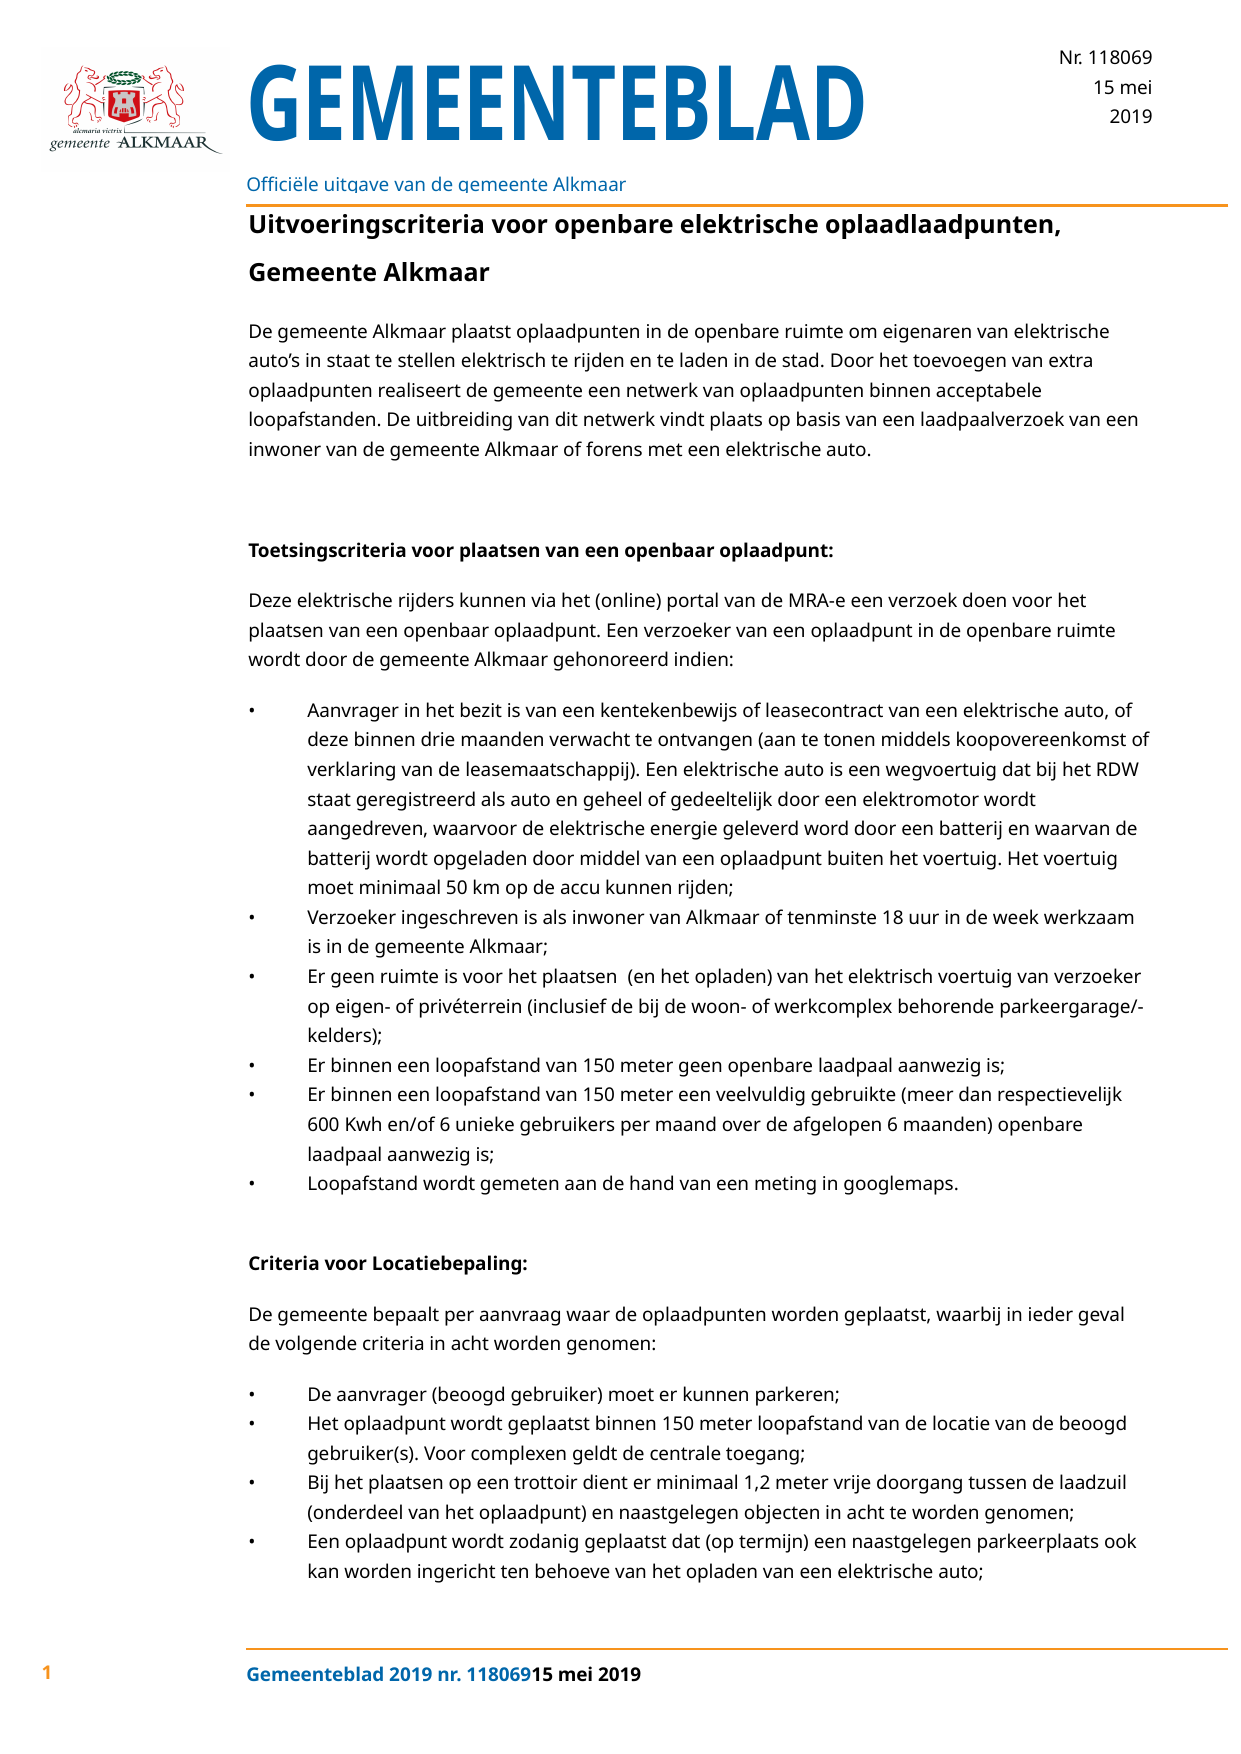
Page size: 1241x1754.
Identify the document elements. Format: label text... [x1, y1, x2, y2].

list Loopafstand wordt gemeten aan de hand van een meting in googlemaps. [248, 1170, 1152, 1196]
text De gemeente bepaalt per aanvraag waar de oplaadpunten worden geplaatst, waarbij in ieder geval de volgende criteria in acht worden genomen: [248, 1301, 1152, 1356]
text Uitvoeringscriteria voor openbare elektrische oplaadlaadpunten, Gemeente Alkmaar [248, 207, 1152, 288]
list Er geen ruimte is voor het plaatsen (en het opladen) van het elektrisch voertuig van verzoeker op eigen- of privéterrein (inclusief de bij de woon- of werkcomplex behorende parkeergarage/-kelders); [248, 963, 1152, 1048]
text Deze elektrische rijders kunnen via het (online) portal van de MRA-e een verzoek doen voor het plaatsen van een openbaar oplaadpunt. Een verzoeker van een oplaadpunt in de openbare ruimte wordt door de gemeente Alkmaar gehonoreerd indien: [248, 587, 1152, 672]
list Het oplaadpunt wordt geplaatst binnen 150 meter loopafstand van de locatie van de beoogd gebruiker(s). Voor complexen geldt de centrale toegang; [248, 1410, 1152, 1466]
list Aanvrager in het bezit is van een kentekenbewijs of leasecontract van een elektrische auto, of deze binnen drie maanden verwacht te ontvangen (aan te tonen middels koopovereenkomst of verklaring van de leasemaatschappij). Een elektrische auto is een wegvoertuig dat bij het RDW staat geregistreerd als auto en geheel of gedeeltelijk door een elektromotor wordt aangedreven, waarvoor de elektrische energie geleverd word door een batterij en waarvan de batterij wordt opgeladen door middel van een oplaadpunt buiten het voertuig. Het voertuig moet minimaal 50 km op de accu kunnen rijden; [248, 697, 1152, 900]
text Toetsingscriteria voor plaatsen van een openbaar oplaadpunt: [248, 537, 1152, 563]
list Een oplaadpunt wordt zodanig geplaatst dat (op termijn) een naastgelegen parkeerplaats ook kan worden ingericht ten behoeve van het opladen van een elektrische auto; [248, 1529, 1152, 1584]
picture [41, 47, 231, 172]
list Er binnen een loopafstand van 150 meter geen openbare laadpaal aanwezig is; [248, 1052, 1152, 1078]
list Verzoeker ingeschreven is als inwoner van Alkmaar of tenminste 18 uur in de week werkzaam is in de gemeente Alkmaar; [248, 904, 1152, 959]
list De aanvrager (beoogd gebruiker) moet er kunnen parkeren; [248, 1381, 1152, 1407]
text Criteria voor Locatiebepaling: [248, 1250, 1152, 1276]
text De gemeente Alkmaar plaatst oplaadpunten in de openbare ruimte om eigenaren van elektrische auto’s in staat te stellen elektrisch te rijden en te laden in de stad. Door het toevoegen van extra oplaadpunten realiseert de gemeente een netwerk van oplaadpunten binnen acceptabele loopafstanden. De uitbreiding van dit netwerk vindt plaats op basis van een laadpaalverzoek van een inwoner van de gemeente Alkmaar of forens met een elektrische auto. [248, 318, 1152, 462]
list Er binnen een loopafstand van 150 meter een veelvuldig gebruikte (meer dan respectievelijk 600 Kwh en/of 6 unieke gebruikers per maand over de afgelopen 6 maanden) openbare laadpaal aanwezig is; [248, 1082, 1152, 1167]
list Bij het plaatsen op een trottoir dient er minimaal 1,2 meter vrije doorgang tussen de laadzuil (onderdeel van het oplaadpunt) en naastgelegen objecten in acht te worden genomen; [248, 1469, 1152, 1525]
